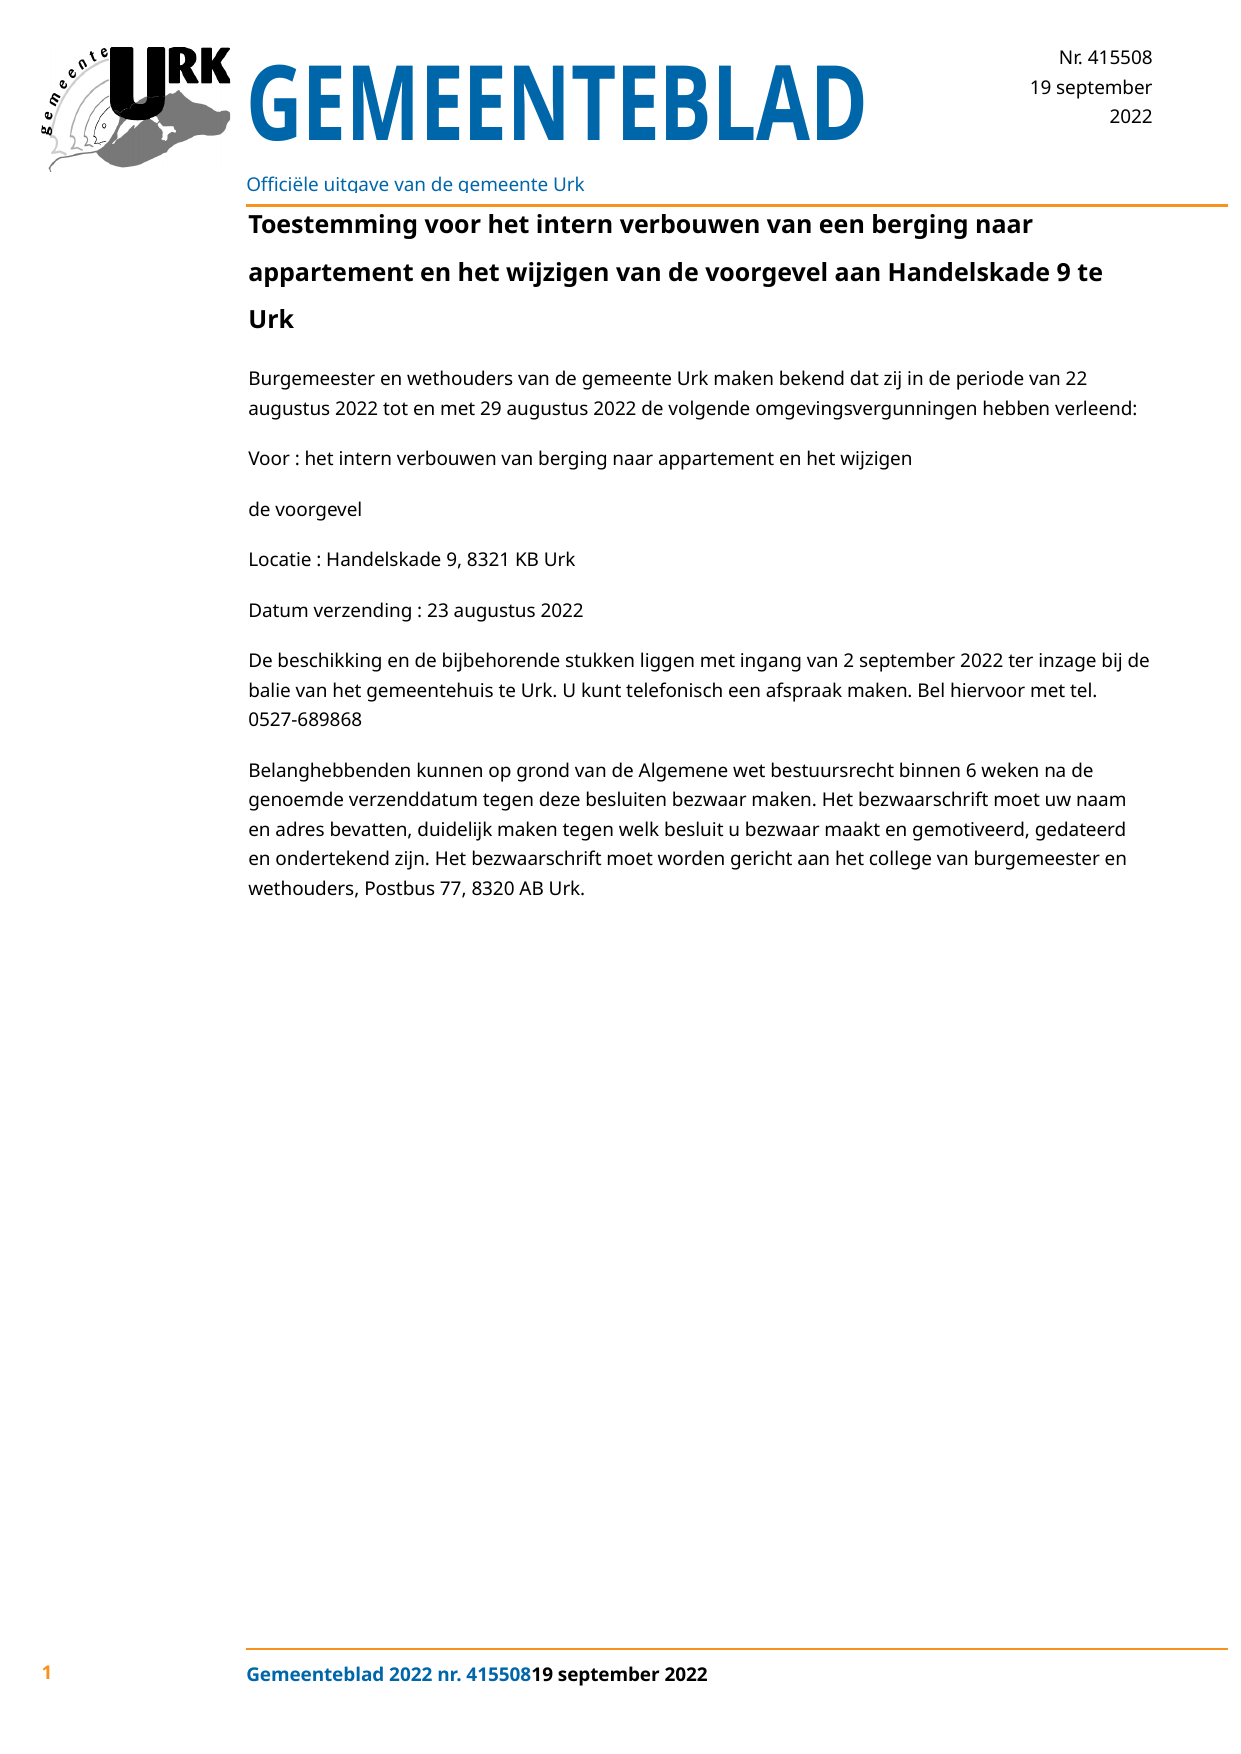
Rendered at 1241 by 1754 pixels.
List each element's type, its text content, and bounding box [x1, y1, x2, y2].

text de voorgevel [248, 496, 1152, 522]
text Burgemeester en wethouders van de gemeente Urk maken bekend dat zij in de periode van 22 augustus 2022 tot en met 29 augustus 2022 de volgende omgevingsvergunningen hebben verleend: [248, 366, 1152, 421]
text Toestemming voor het intern verbouwen van een berging naar appartement en het wijzigen van de voorgevel aan Handelskade 9 te Urk [248, 207, 1152, 336]
picture [41, 47, 231, 172]
text Voor : het intern verbouwen van berging naar appartement en het wijzigen [248, 446, 1152, 471]
text De beschikking en de bijbehorende stukken liggen met ingang van 2 september 2022 ter inzage bij de balie van het gemeentehuis te Urk. U kunt telefonisch een afspraak maken. Bel hiervoor met tel. 0527-689868 [248, 647, 1152, 732]
text Belanghebbenden kunnen op grond van de Algemene wet bestuursrecht binnen 6 weken na de genoemde verzenddatum tegen deze besluiten bezwaar maken. Het bezwaarschrift moet uw naam en adres bevatten, duidelijk maken tegen welk besluit u bezwaar maakt en gemotiveerd, gedateerd en ondertekend zijn. Het bezwaarschrift moet worden gericht aan het college van burgemeester en wethouders, Postbus 77, 8320 AB Urk. [248, 757, 1152, 901]
text Datum verzending : 23 augustus 2022 [248, 597, 1152, 622]
text Locatie : Handelskade 9, 8321 KB Urk [248, 546, 1152, 572]
